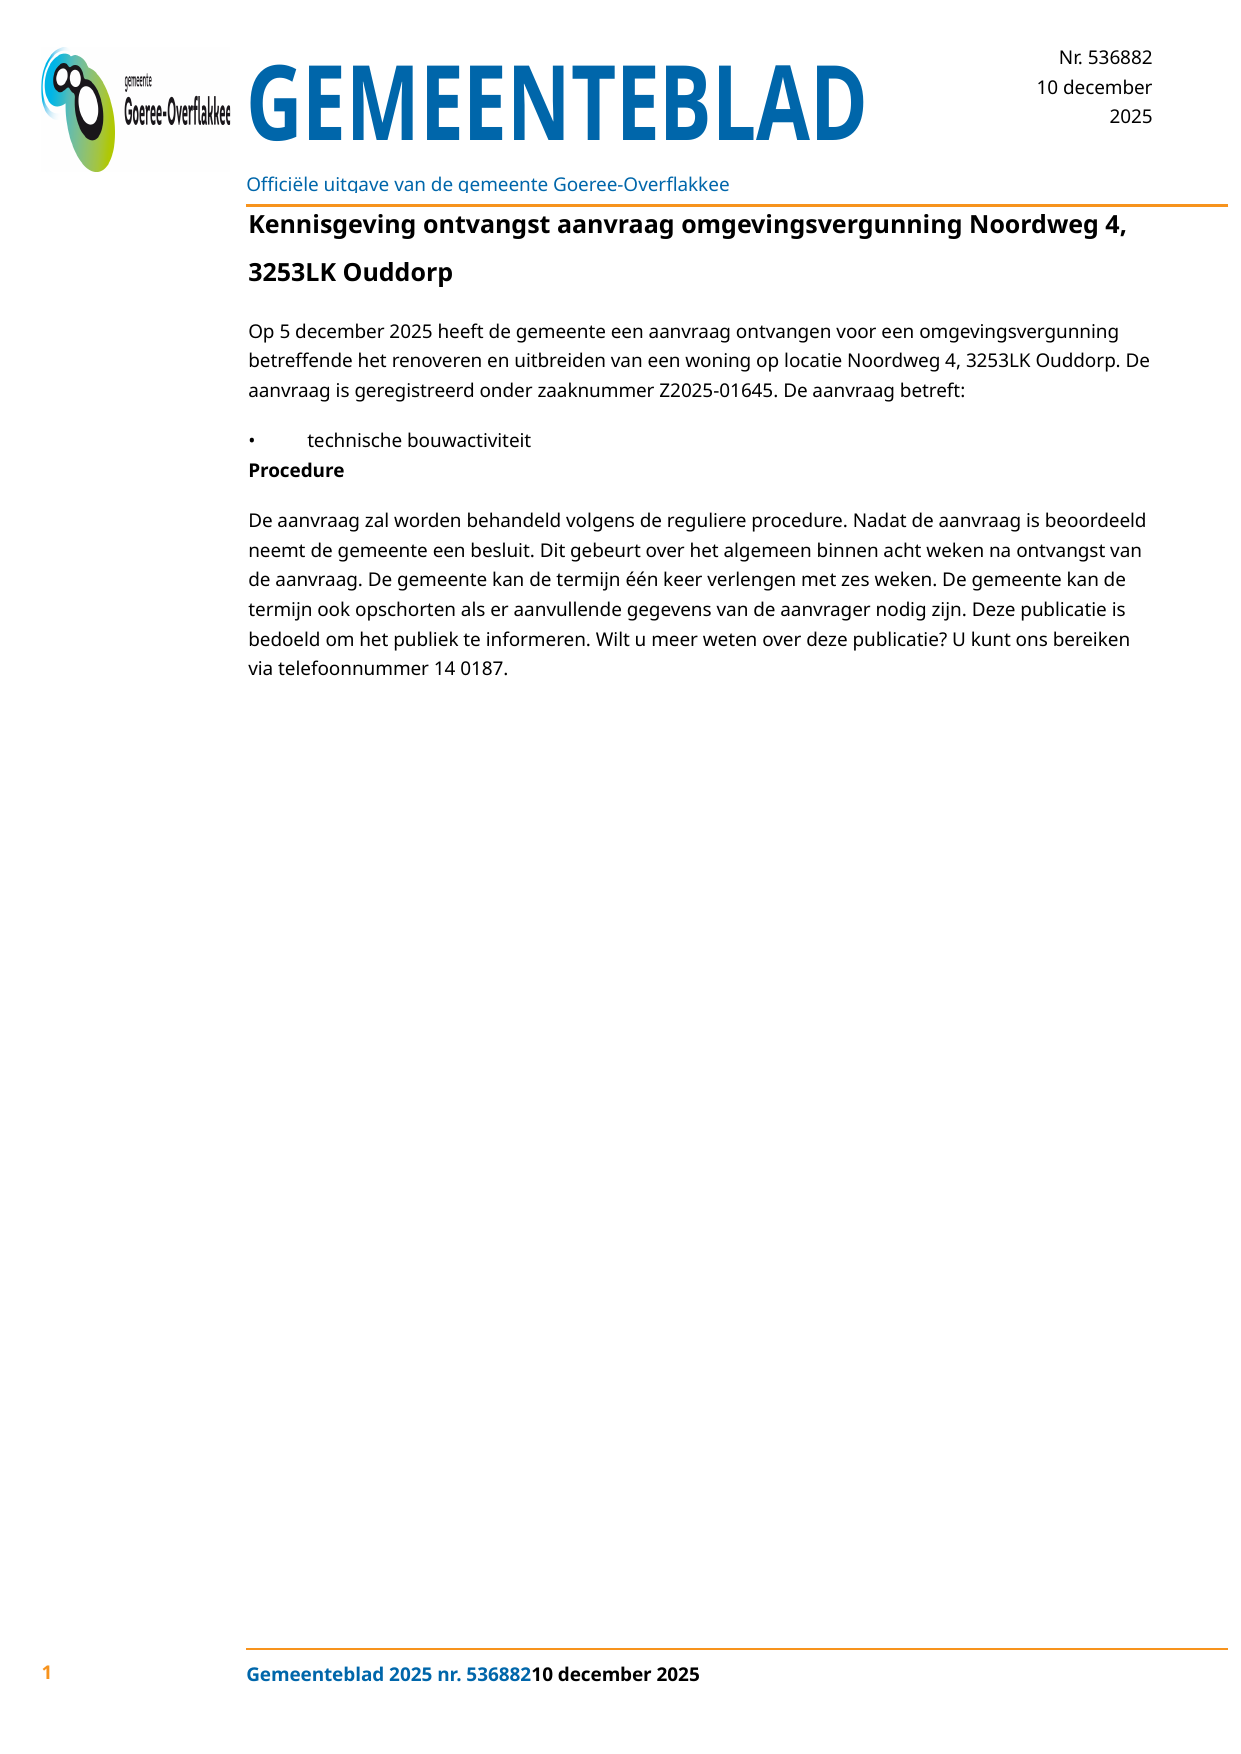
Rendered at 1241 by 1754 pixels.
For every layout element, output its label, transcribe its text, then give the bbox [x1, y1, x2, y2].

text Procedure [248, 457, 1152, 483]
picture [41, 47, 231, 172]
text Op 5 december 2025 heeft de gemeente een aanvraag ontvangen voor een omgevingsvergunning betreffende het renoveren en uitbreiden van een woning op locatie Noordweg 4, 3253LK Ouddorp. De aanvraag is geregistreerd onder zaaknummer Z2025-01645. De aanvraag betreft: [248, 318, 1152, 403]
list technische bouwactiviteit [248, 427, 1152, 453]
text De aanvraag zal worden behandeld volgens de reguliere procedure. Nadat de aanvraag is beoordeeld neemt de gemeente een besluit. Dit gebeurt over het algemeen binnen acht weken na ontvangst van de aanvraag. De gemeente kan de termijn één keer verlengen met zes weken. De gemeente kan de termijn ook opschorten als er aanvullende gegevens van de aanvrager nodig zijn. Deze publicatie is bedoeld om het publiek te informeren. Wilt u meer weten over deze publicatie? U kunt ons bereiken via telefoonnummer 14 0187. [248, 507, 1152, 681]
text Kennisgeving ontvangst aanvraag omgevingsvergunning Noordweg 4, 3253LK Ouddorp [248, 207, 1152, 288]
